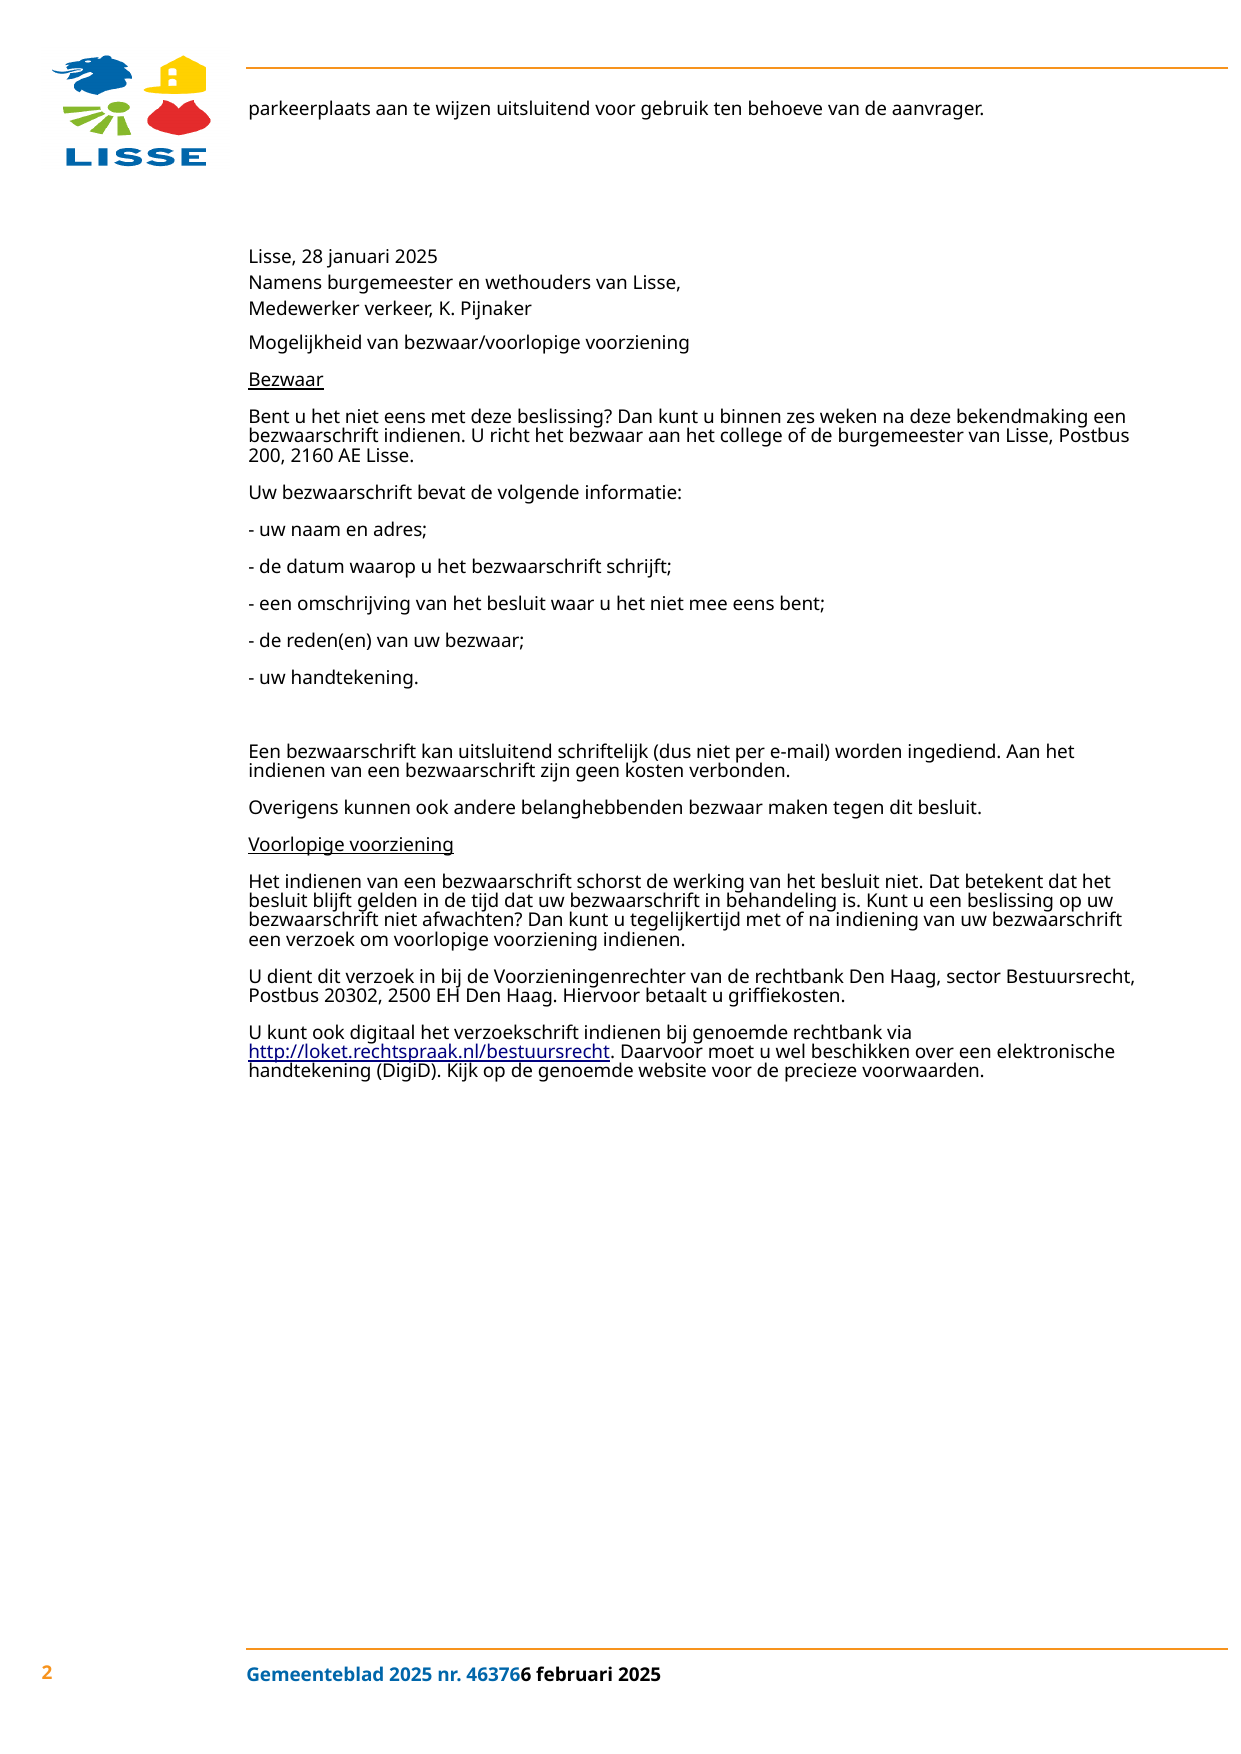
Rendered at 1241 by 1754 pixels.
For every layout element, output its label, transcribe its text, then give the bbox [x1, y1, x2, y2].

text parkeerplaats aan te wijzen uitsluitend voor gebruik ten behoeve van de aanvrager. [248, 95, 1152, 121]
text - de reden(en) van uw bezwaar; [248, 632, 1152, 651]
text Overigens kunnen ook andere belanghebbenden bezwaar maken tegen dit besluit. [248, 799, 1152, 818]
text Medewerker verkeer, K. Pijnaker [248, 295, 1152, 321]
text - de datum waarop u het bezwaarschrift schrijft; [248, 558, 1152, 577]
text U dient dit verzoek in bij de Voorzieningenrechter van de rechtbank Den Haag, sector Bestuursrecht, Postbus 20302, 2500 EH Den Haag. Hiervoor betaalt u griffiekosten. [248, 968, 1152, 1006]
picture [41, 47, 231, 172]
text Bezwaar [248, 371, 1152, 391]
text Het indienen van een bezwaarschrift schorst de werking van het besluit niet. Dat betekent dat het besluit blijft gelden in de tijd dat uw bezwaarschrift in behandeling is. Kunt u een beslissing op uw bezwaarschrift niet afwachten? Dan kunt u tegelijkertijd met of na indiening van uw bezwaarschrift een verzoek om voorlopige voorziening indienen. [248, 873, 1152, 950]
text Bent u het niet eens met deze beslissing? Dan kunt u binnen zes weken na deze bekendmaking een bezwaarschrift indienen. U richt het bezwaar aan het college of de burgemeester van Lisse, Postbus 200, 2160 AE Lisse. [248, 408, 1152, 466]
text Namens burgemeester en wethouders van Lisse, [248, 269, 1152, 295]
text U kunt ook digitaal het verzoekschrift indienen bij genoemde rechtbank via http://loket.rechtspraak.nl/bestuursrecht. Daarvoor moet u wel beschikken over een elektronische handtekening (DigiD). Kijk op de genoemde website voor de precieze voorwaarden. [248, 1024, 1152, 1082]
text Mogelijkheid van bezwaar/voorlopige voorziening [248, 334, 1152, 353]
text - een omschrijving van het besluit waar u het niet mee eens bent; [248, 595, 1152, 614]
text - uw handtekening. [248, 669, 1152, 688]
text - uw naam en adres; [248, 521, 1152, 540]
text Voorlopige voorziening [248, 836, 1152, 855]
text Uw bezwaarschrift bevat de volgende informatie: [248, 484, 1152, 503]
text Een bezwaarschrift kan uitsluitend schriftelijk (dus niet per e-mail) worden ingediend. Aan het indienen van een bezwaarschrift zijn geen kosten verbonden. [248, 743, 1152, 781]
text Lisse, 28 januari 2025 [248, 243, 1152, 269]
